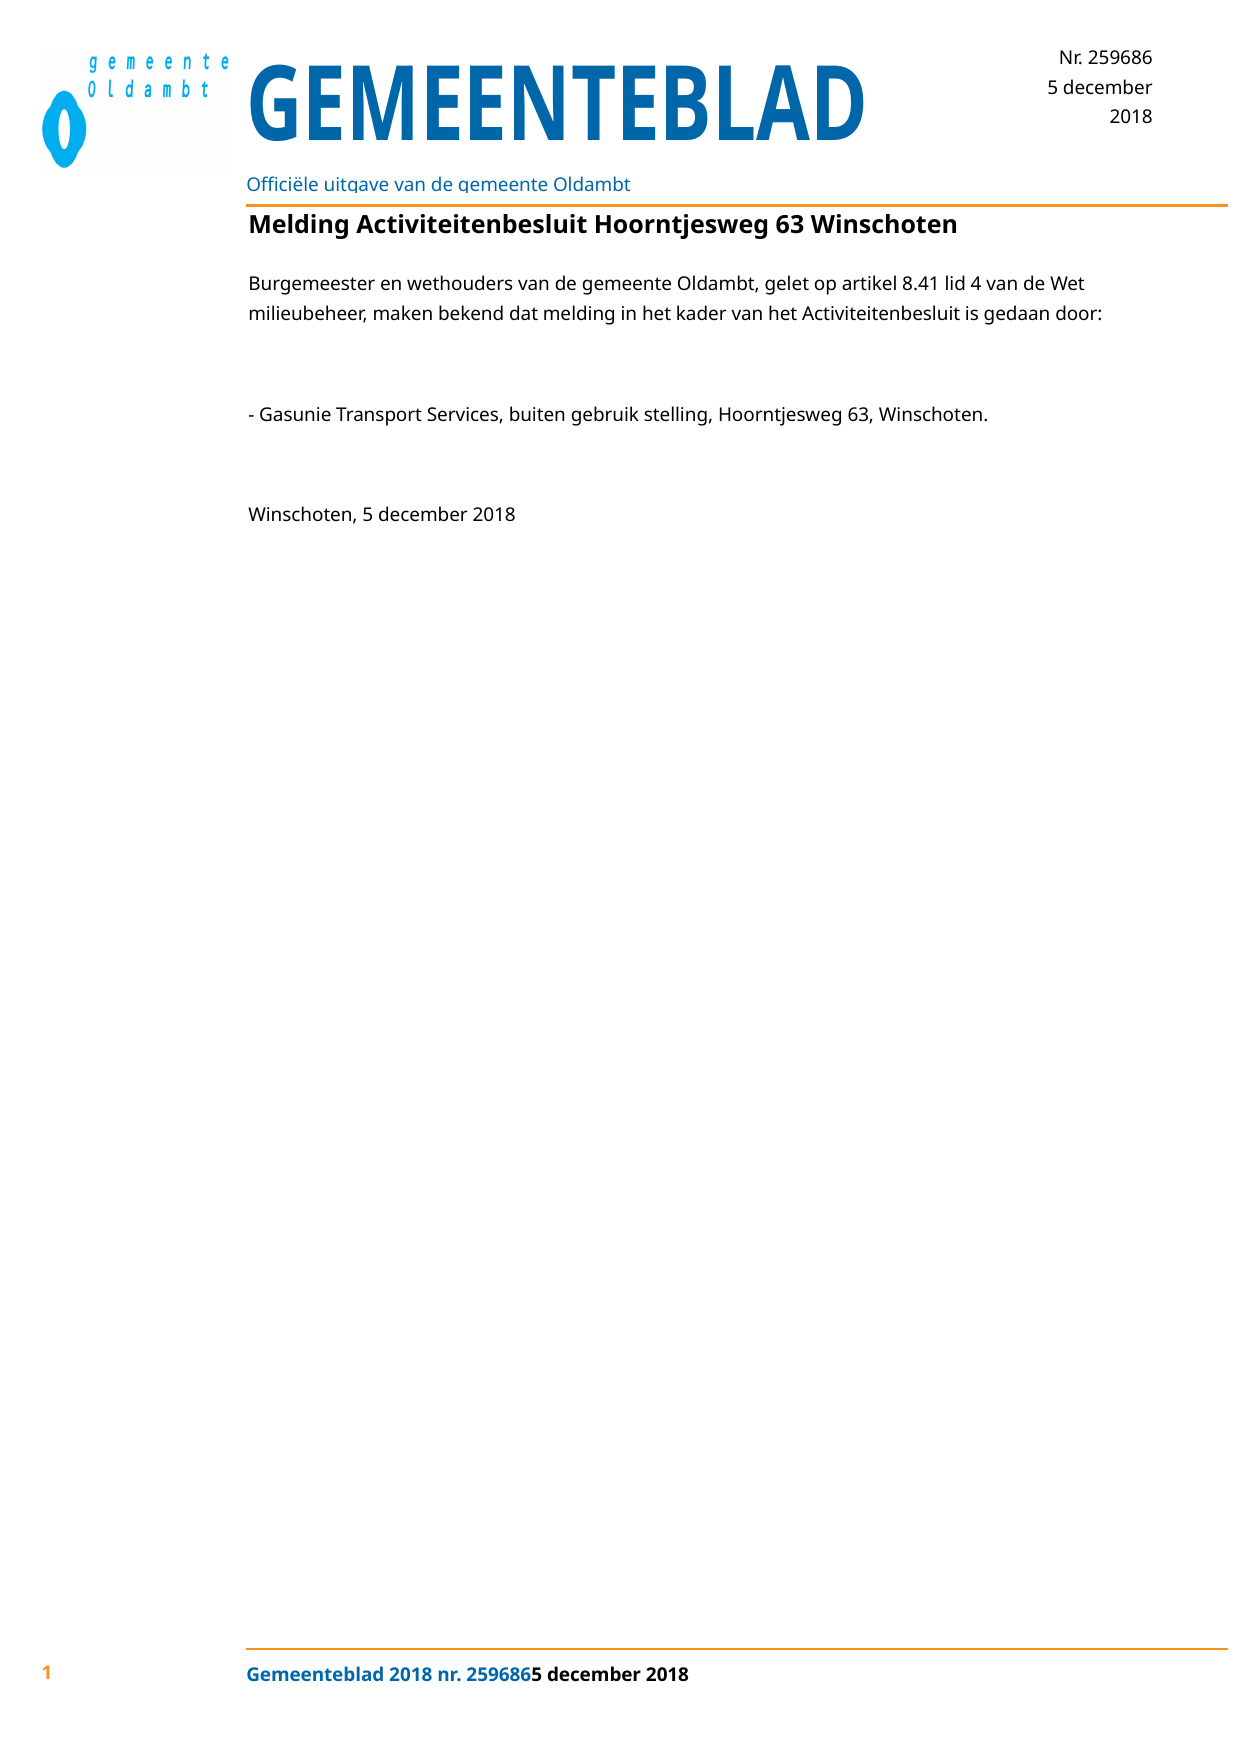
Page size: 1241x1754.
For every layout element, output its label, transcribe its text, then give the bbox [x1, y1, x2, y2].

text Melding Activiteitenbesluit Hoorntjesweg 63 Winschoten [248, 207, 1152, 241]
text Burgemeester en wethouders van de gemeente Oldambt, gelet op artikel 8.41 lid 4 van de Wet milieubeheer, maken bekend dat melding in het kader van het Activiteitenbesluit is gedaan door: [248, 270, 1152, 326]
picture [41, 47, 231, 172]
text - Gasunie Transport Services, buiten gebruik stelling, Hoorntjesweg 63, Winschoten. [248, 401, 1152, 426]
text Winschoten, 5 december 2018 [248, 502, 1152, 527]
